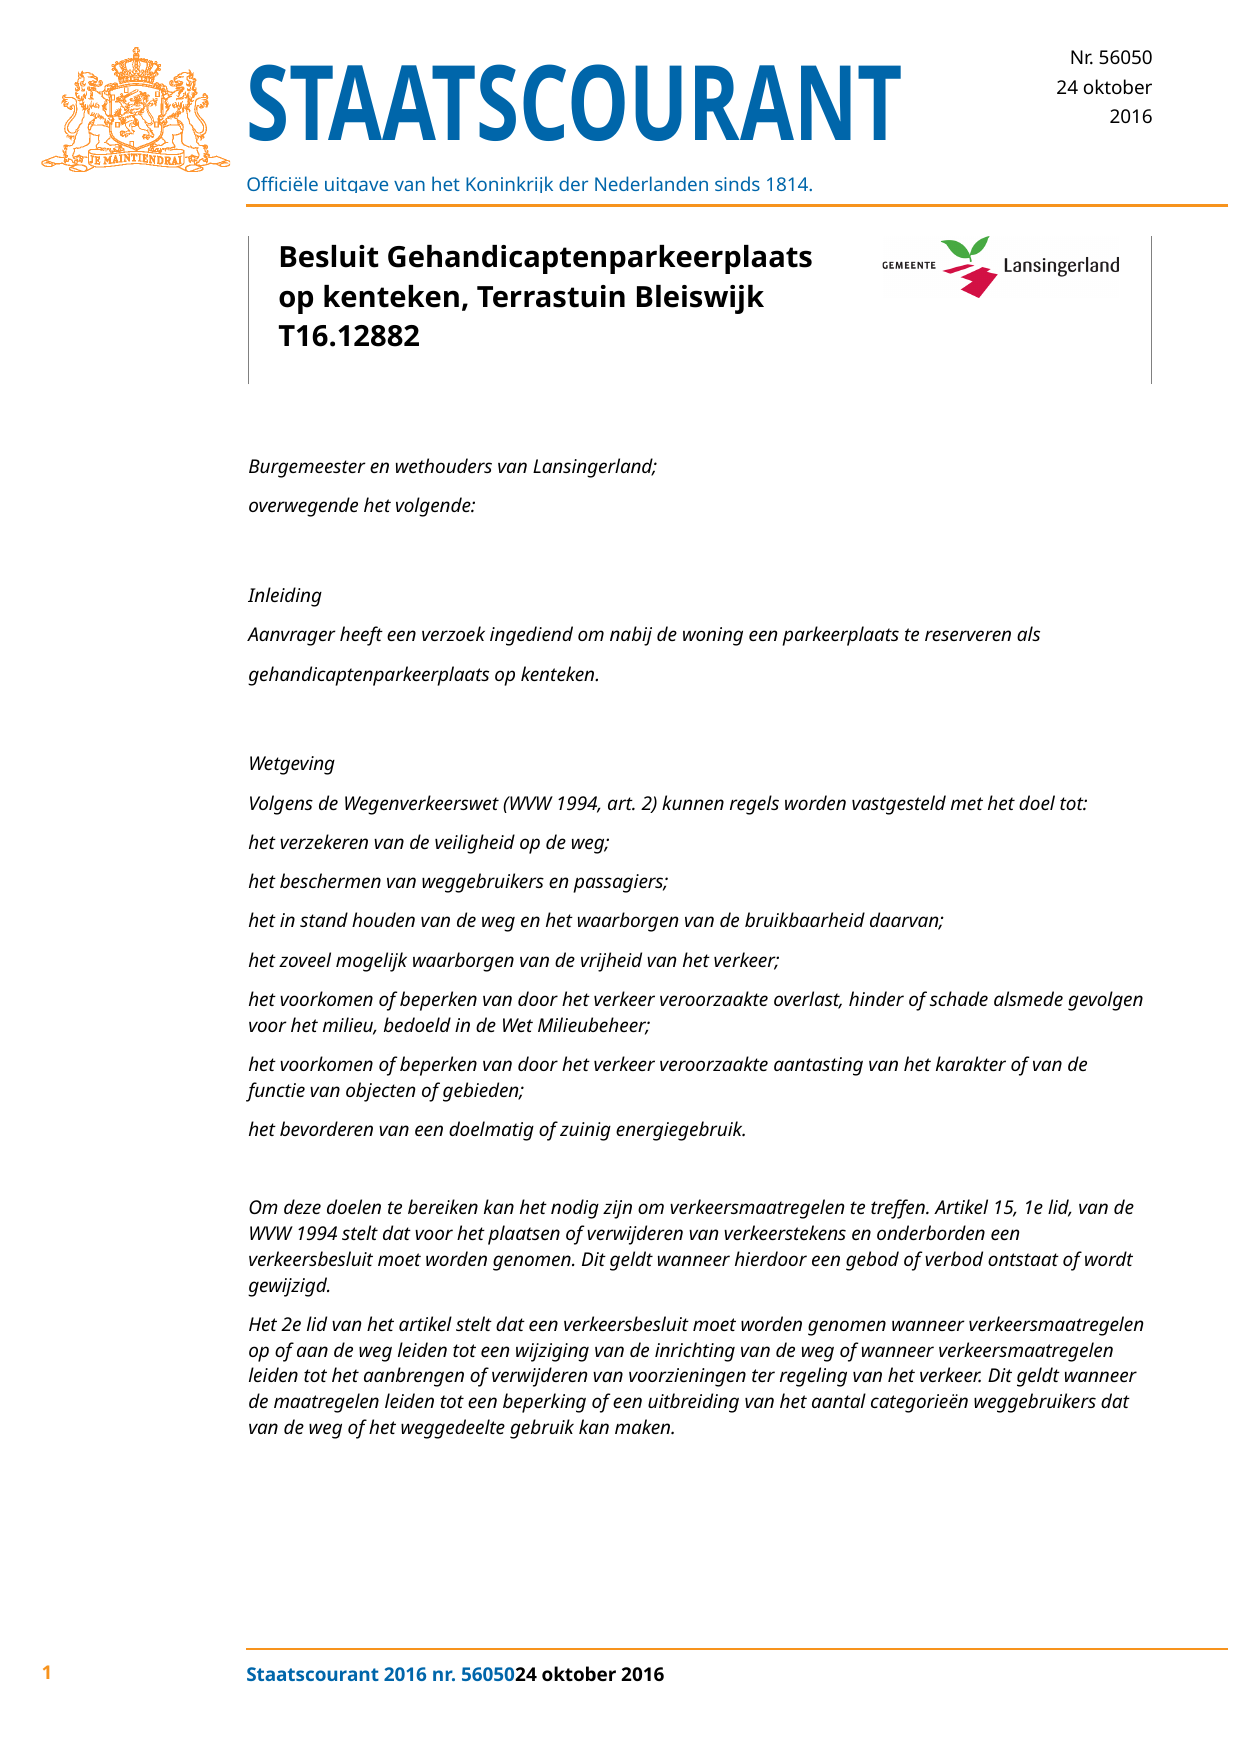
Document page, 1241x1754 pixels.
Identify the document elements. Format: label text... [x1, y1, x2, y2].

text het bevorderen van een doelmatig of zuinig energiegebruik. [248, 1116, 1152, 1142]
table_header Besluit Gehandicaptenparkeerplaats op kenteken, Terrastuin Bleiswijk T16.12882 [249, 236, 850, 384]
text Om deze doelen te bereiken kan het nodig zijn om verkeersmaatregelen te treffen. Artikel 15, 1e lid, van de WVW 1994 stelt dat voor het plaatsen of verwijderen van verkeerstekens en onderborden een verkeersbesluit moet worden genomen. Dit geldt wanneer hierdoor een gebod of verbod ontstaat of wordt gewijzigd. [248, 1194, 1152, 1297]
text gehandicaptenparkeerplaats op kenteken. [248, 661, 1152, 686]
picture [41, 47, 231, 172]
text Het 2e lid van het artikel stelt dat een verkeersbesluit moet worden genomen wanneer verkeersmaatregelen op of aan de weg leiden tot een wijziging van de inrichting van de weg of wanneer verkeersmaatregelen leiden tot het aanbrengen of verwijderen van voorzieningen ter regeling van het verkeer. Dit geldt wanneer de maatregelen leiden tot een beperking of een uitbreiding van het aantal categorieën weggebruikers dat van de weg of het weggedeelte gebruik kan maken. [248, 1311, 1152, 1440]
text het zoveel mogelijk waarborgen van de vrijheid van het verkeer; [248, 947, 1152, 972]
text Aanvrager heeft een verzoek ingediend om nabij de woning een parkeerplaats te reserveren als [248, 621, 1152, 647]
text het voorkomen of beperken van door het verkeer veroorzaakte overlast, hinder of schade alsmede gevolgen voor het milieu, bedoeld in de Wet Milieubeheer; [248, 986, 1152, 1037]
text het in stand houden van de weg en het waarborgen van de bruikbaarheid daarvan; [248, 907, 1152, 933]
text het beschermen van weggebruikers en passagiers; [248, 868, 1152, 894]
text Volgens de Wegenverkeerswet (WVW 1994, art. 2) kunnen regels worden vastgesteld met het doel tot: [248, 790, 1152, 815]
picture [882, 236, 1119, 298]
text het verzekeren van de veiligheid op de weg; [248, 829, 1152, 855]
text Inleiding [248, 582, 1152, 608]
text overwegende het volgende: [248, 492, 1152, 518]
text het voorkomen of beperken van door het verkeer veroorzaakte aantasting van het karakter of van de functie van objecten of gebieden; [248, 1051, 1152, 1102]
text Wetgeving [248, 750, 1152, 776]
text Burgemeester en wethouders van Lansingerland; [248, 453, 1152, 479]
table_header [850, 236, 1151, 384]
